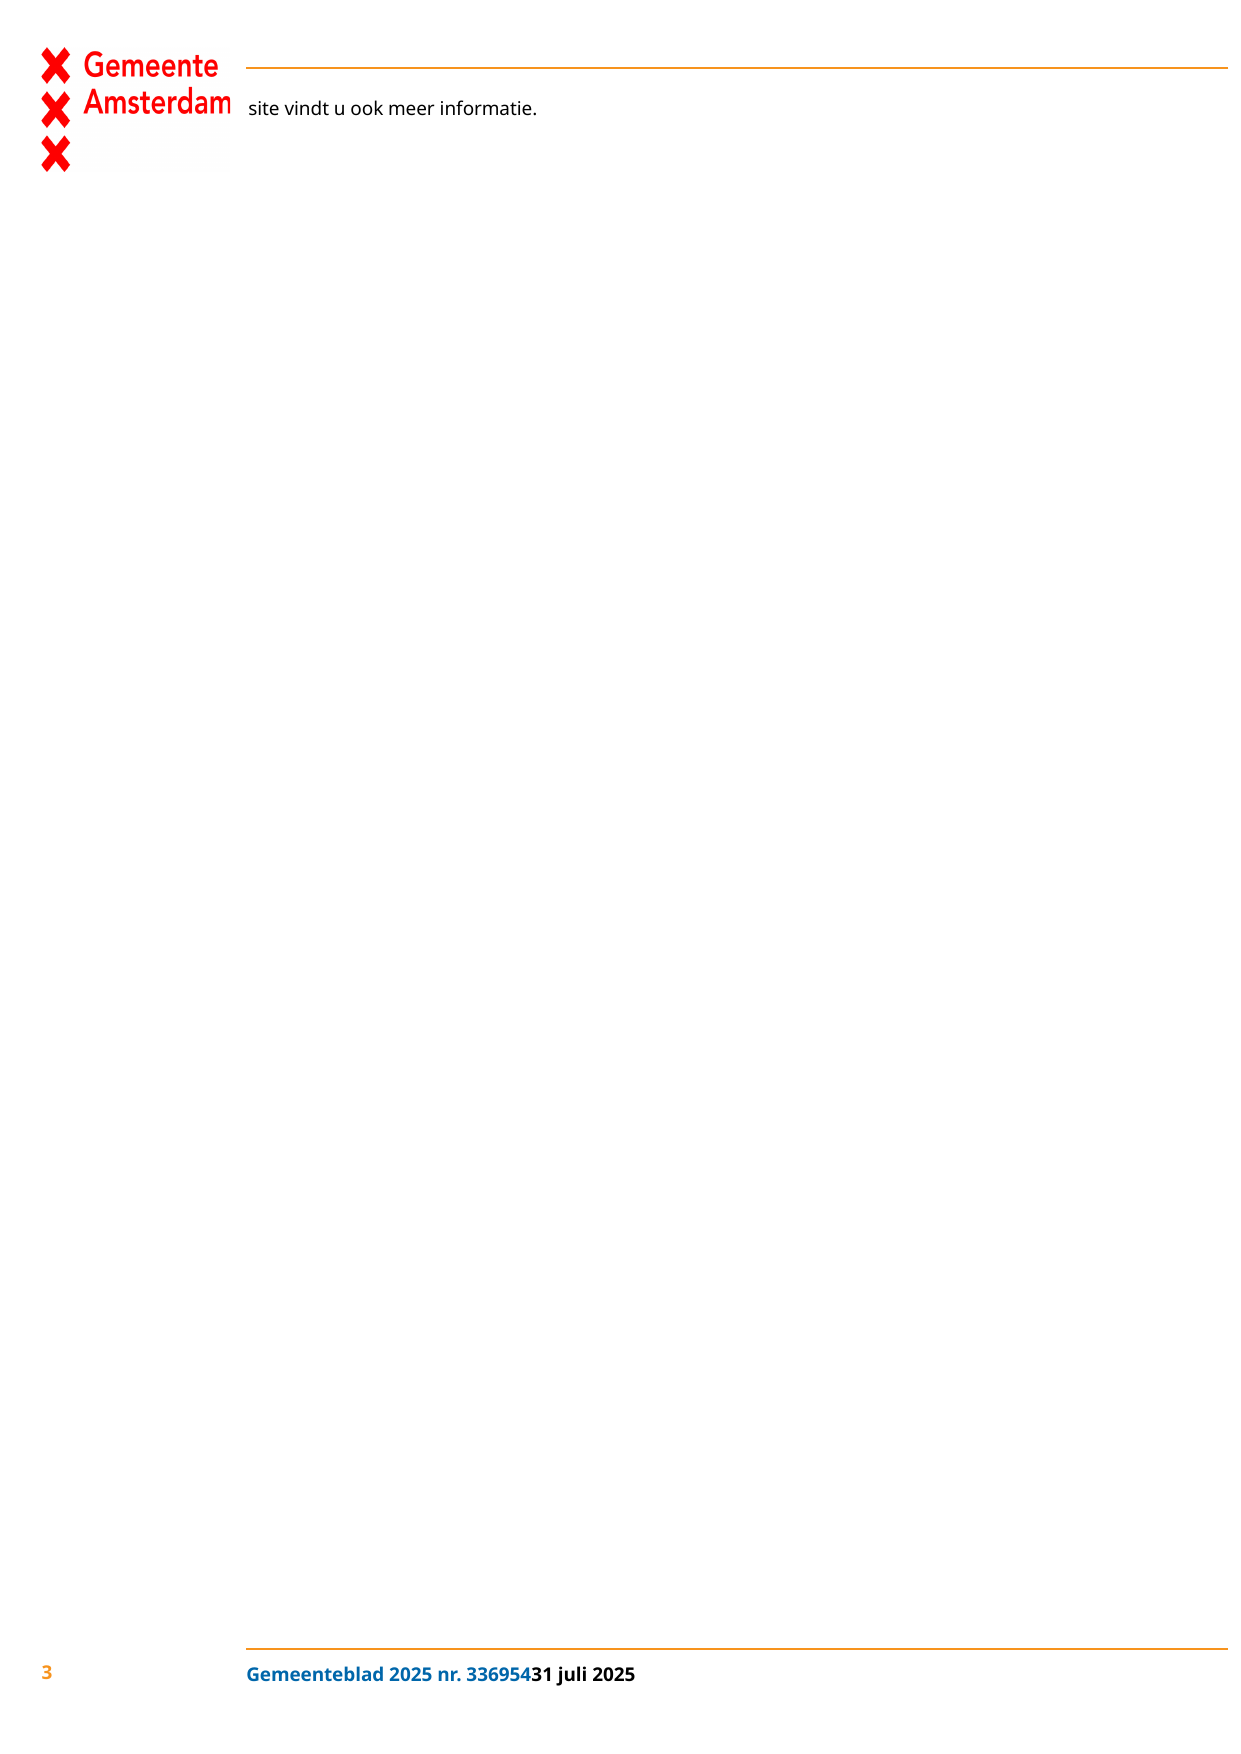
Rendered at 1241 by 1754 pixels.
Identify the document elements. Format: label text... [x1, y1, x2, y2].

text site vindt u ook meer informatie. [248, 95, 1152, 121]
picture [41, 47, 231, 172]
